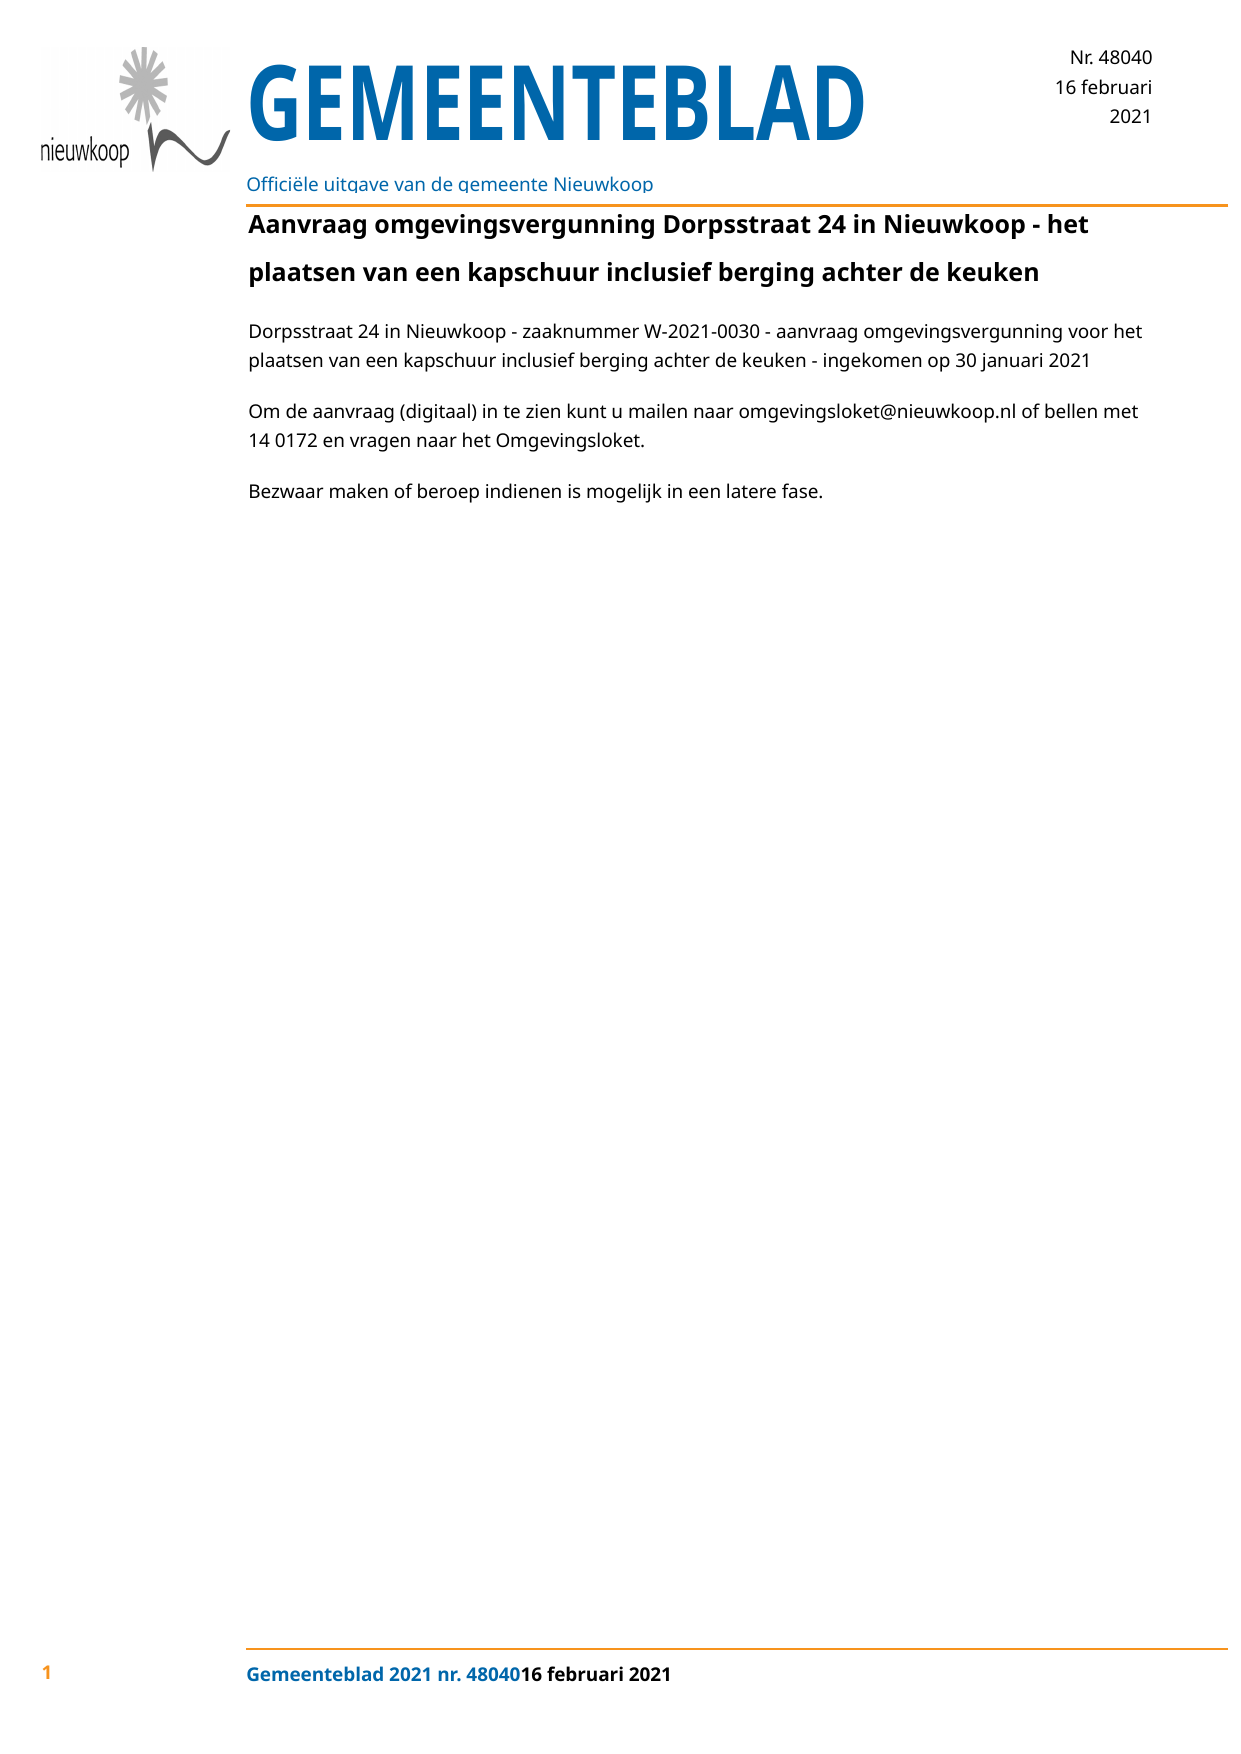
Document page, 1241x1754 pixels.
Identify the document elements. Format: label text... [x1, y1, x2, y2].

text Dorpsstraat 24 in Nieuwkoop - zaaknummer W-2021-0030 - aanvraag omgevingsvergunning voor het plaatsen van een kapschuur inclusief berging achter de keuken - ingekomen op 30 januari 2021 [248, 318, 1152, 373]
text Aanvraag omgevingsvergunning Dorpsstraat 24 in Nieuwkoop - het plaatsen van een kapschuur inclusief berging achter de keuken [248, 207, 1152, 288]
text Bezwaar maken of beroep indienen is mogelijk in een latere fase. [248, 478, 1152, 504]
text Om de aanvraag (digitaal) in te zien kunt u mailen naar omgevingsloket@nieuwkoop.nl of bellen met 14 0172 en vragen naar het Omgevingsloket. [248, 398, 1152, 453]
picture [41, 47, 231, 172]
